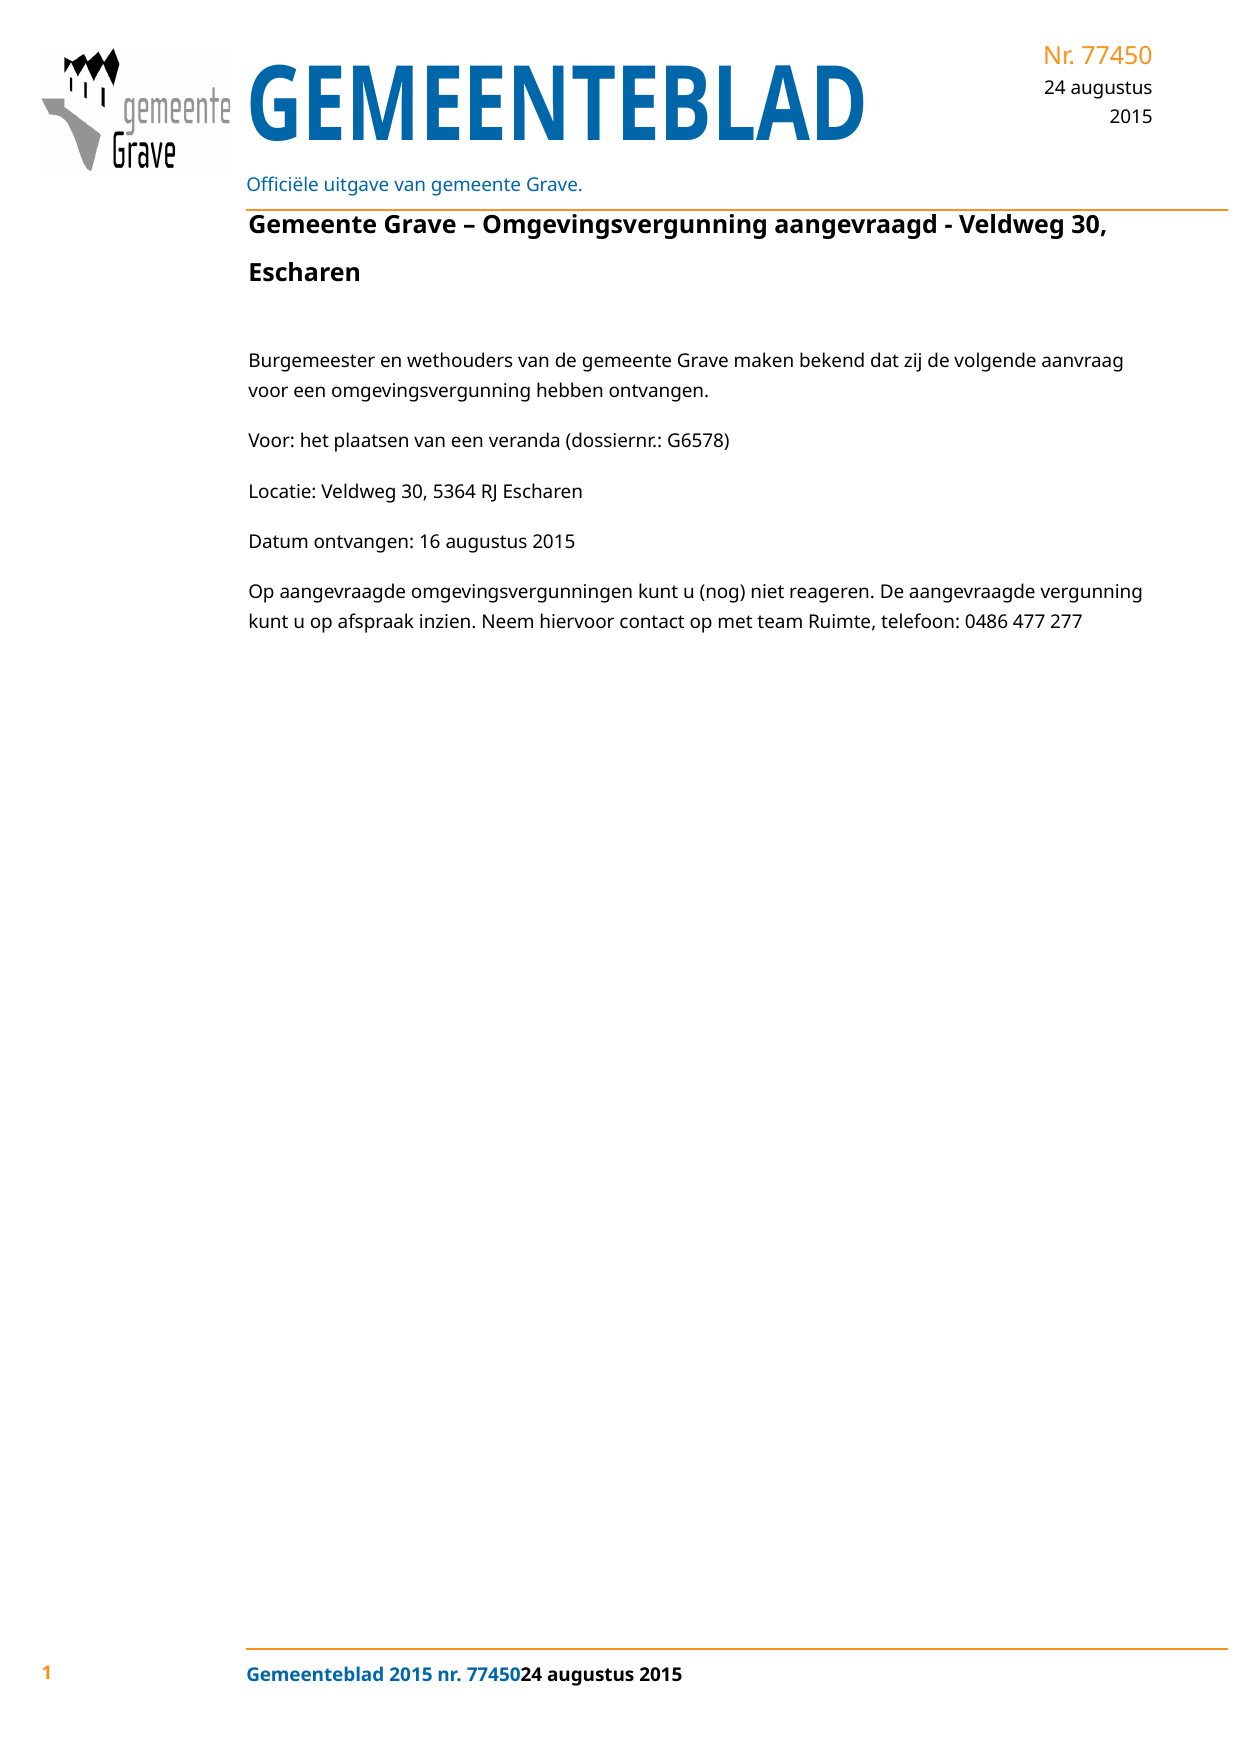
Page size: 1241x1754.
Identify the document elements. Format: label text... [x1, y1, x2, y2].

text Burgemeester en wethouders van de gemeente Grave maken bekend dat zij de volgende aanvraag voor een omgevingsvergunning hebben ontvangen. [248, 347, 1152, 403]
text Gemeente Grave – Omgevingsvergunning aangevraagd - Veldweg 30, Escharen [248, 211, 1152, 288]
text Locatie: Veldweg 30, 5364 RJ Escharen [248, 478, 1152, 504]
text Datum ontvangen: 16 augustus 2015 [248, 528, 1152, 554]
text Op aangevraagde omgevingsvergunningen kunt u (nog) niet reageren. De aangevraagde vergunning kunt u op afspraak inzien. Neem hiervoor contact op met team Ruimte, telefoon: 0486 477 277 [248, 579, 1152, 634]
text Voor: het plaatsen van een veranda (dossiernr.: G6578) [248, 427, 1152, 453]
picture [41, 47, 231, 172]
